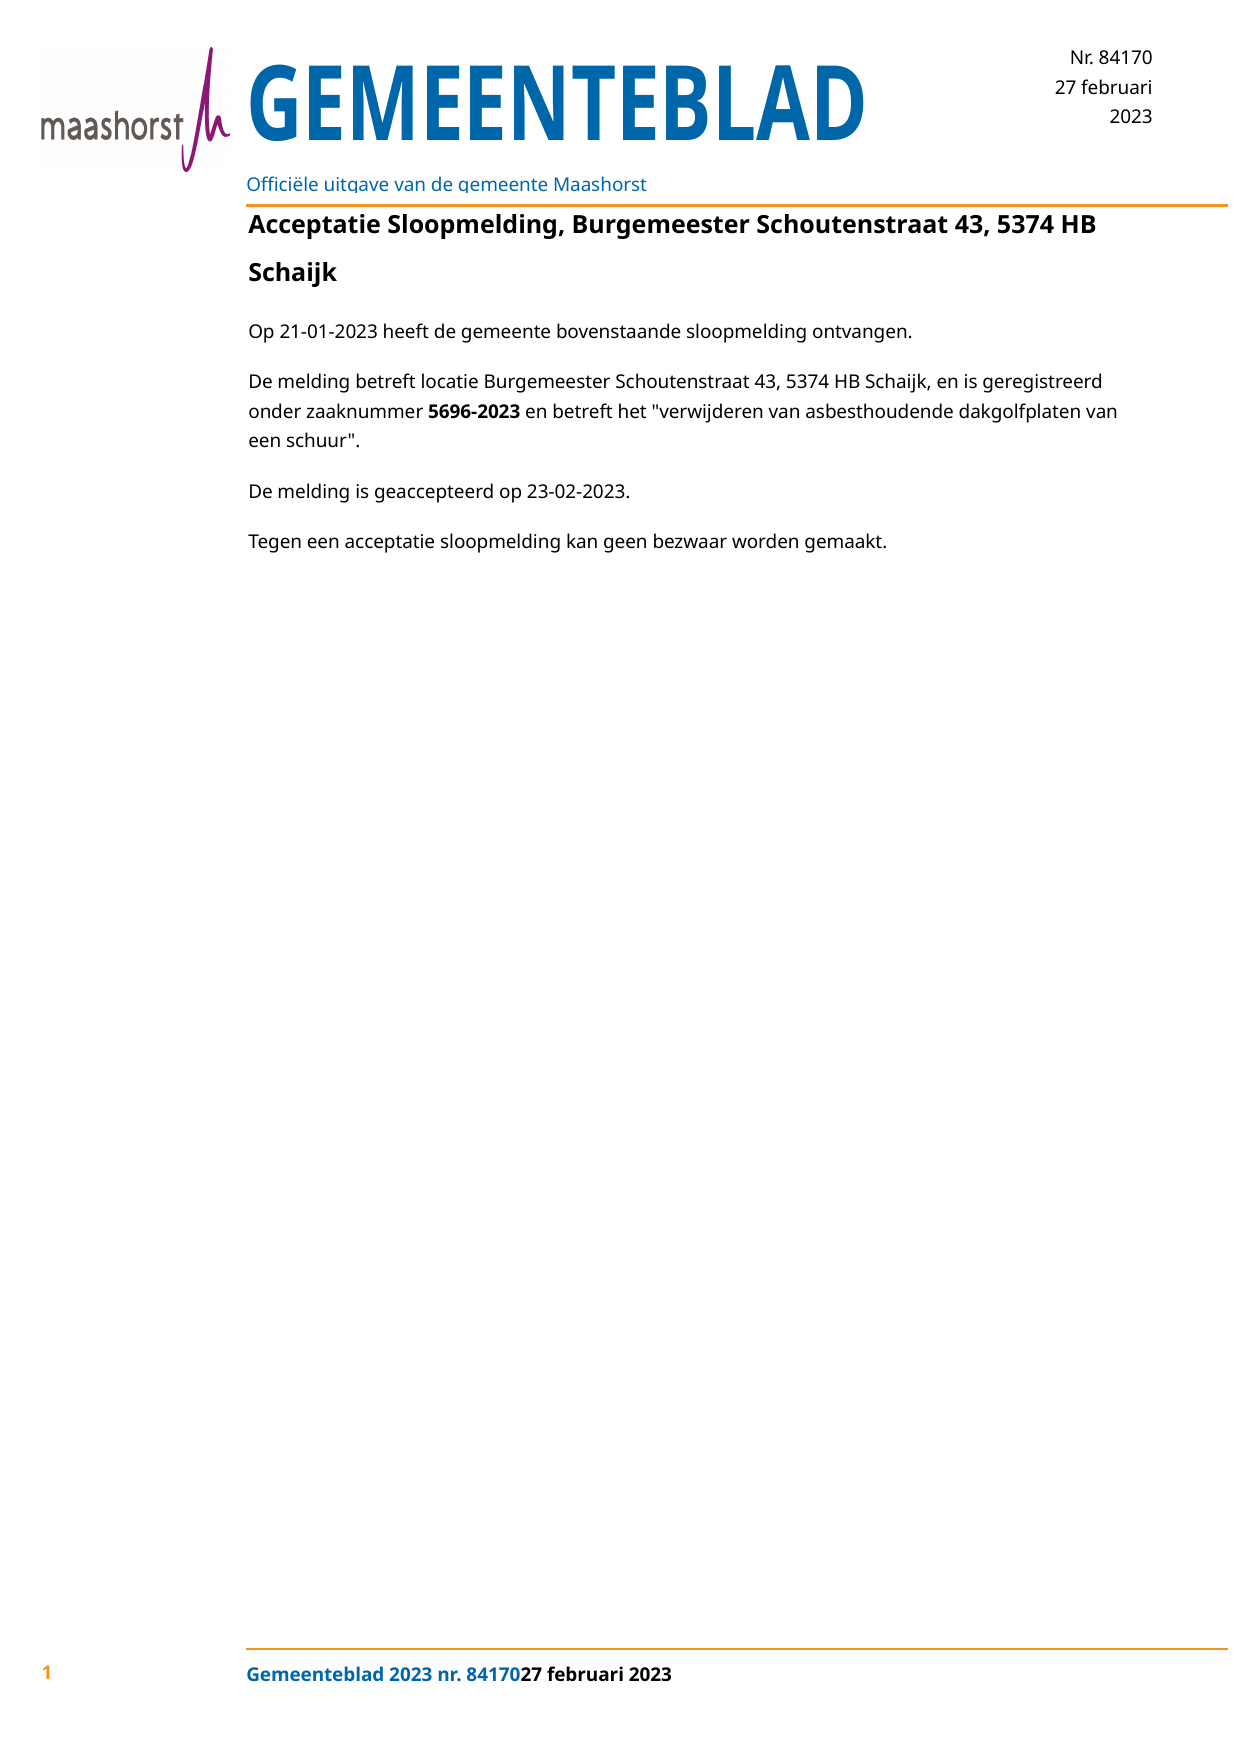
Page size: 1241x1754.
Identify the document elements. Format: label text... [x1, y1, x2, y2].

text De melding is geaccepteerd op 23-02-2023. [248, 478, 1152, 504]
text Acceptatie Sloopmelding, Burgemeester Schoutenstraat 43, 5374 HB Schaijk [248, 207, 1152, 288]
text Tegen een acceptatie sloopmelding kan geen bezwaar worden gemaakt. [248, 528, 1152, 554]
picture [41, 47, 231, 172]
text Op 21-01-2023 heeft de gemeente bovenstaande sloopmelding ontvangen. [248, 318, 1152, 344]
text De melding betreft locatie Burgemeester Schoutenstraat 43, 5374 HB Schaijk, en is geregistreerd onder zaaknummer 5696-2023 en betreft het "verwijderen van asbesthoudende dakgolfplaten van een schuur". [248, 368, 1152, 453]
